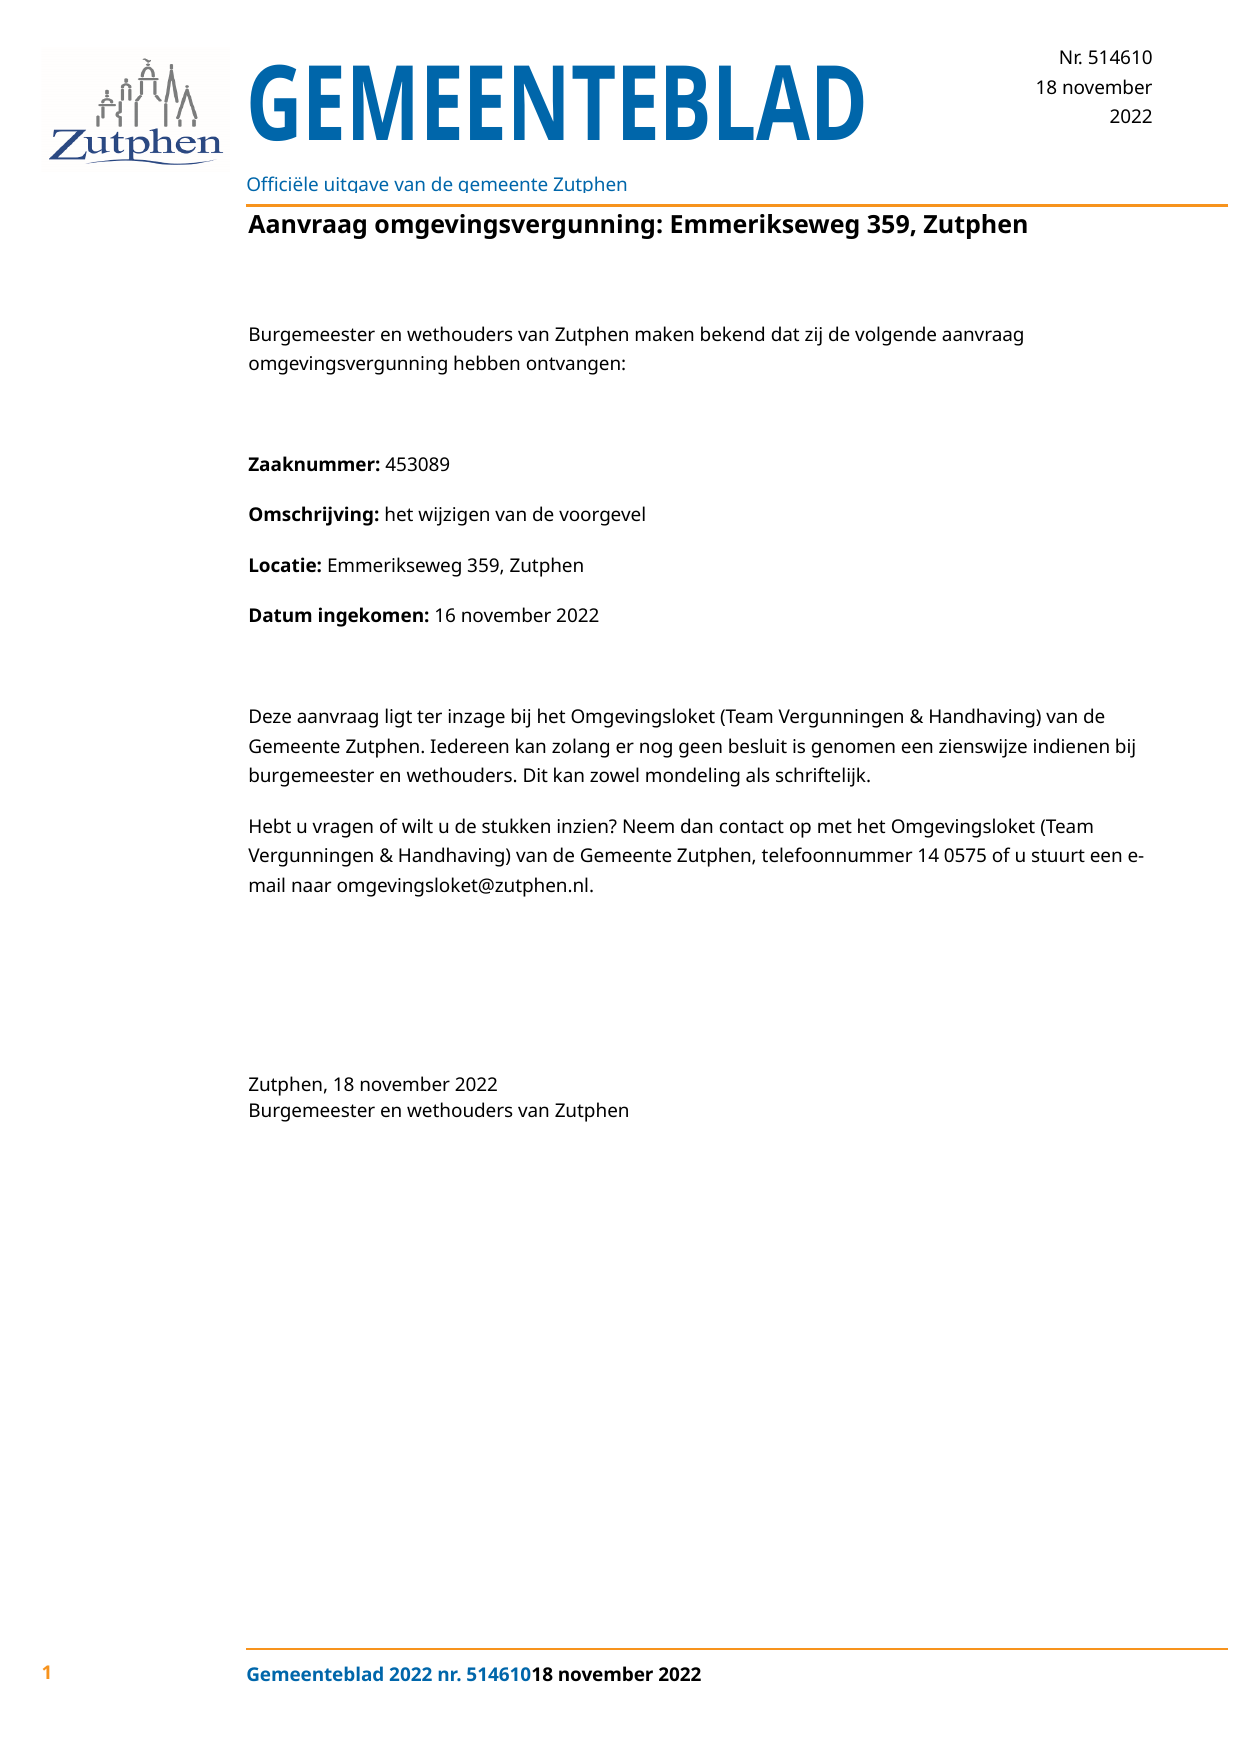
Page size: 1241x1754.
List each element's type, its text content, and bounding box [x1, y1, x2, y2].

text Zutphen, 18 november 2022 [248, 1071, 1152, 1097]
text Burgemeester en wethouders van Zutphen [248, 1097, 1152, 1122]
text Omschrijving: het wijzigen van de voorgevel [248, 502, 1152, 527]
text Aanvraag omgevingsvergunning: Emmerikseweg 359, Zutphen [248, 207, 1152, 241]
text Locatie: Emmerikseweg 359, Zutphen [248, 552, 1152, 578]
picture [41, 47, 231, 172]
text Zaaknummer: 453089 [248, 451, 1152, 477]
text Datum ingekomen: 16 november 2022 [248, 602, 1152, 628]
text Hebt u vragen of wilt u de stukken inzien? Neem dan contact op met het Omgevingsloket (Team Vergunningen & Handhaving) van de Gemeente Zutphen, telefoonnummer 14 0575 of u stuurt een e-mail naar omgevingsloket@zutphen.nl. [248, 813, 1152, 898]
text Burgemeester en wethouders van Zutphen maken bekend dat zij de volgende aanvraag omgevingsvergunning hebben ontvangen: [248, 321, 1152, 376]
text Deze aanvraag ligt ter inzage bij het Omgevingsloket (Team Vergunningen & Handhaving) van de Gemeente Zutphen. Iedereen kan zolang er nog geen besluit is genomen een zienswijze indienen bij burgemeester en wethouders. Dit kan zowel mondeling als schriftelijk. [248, 703, 1152, 788]
